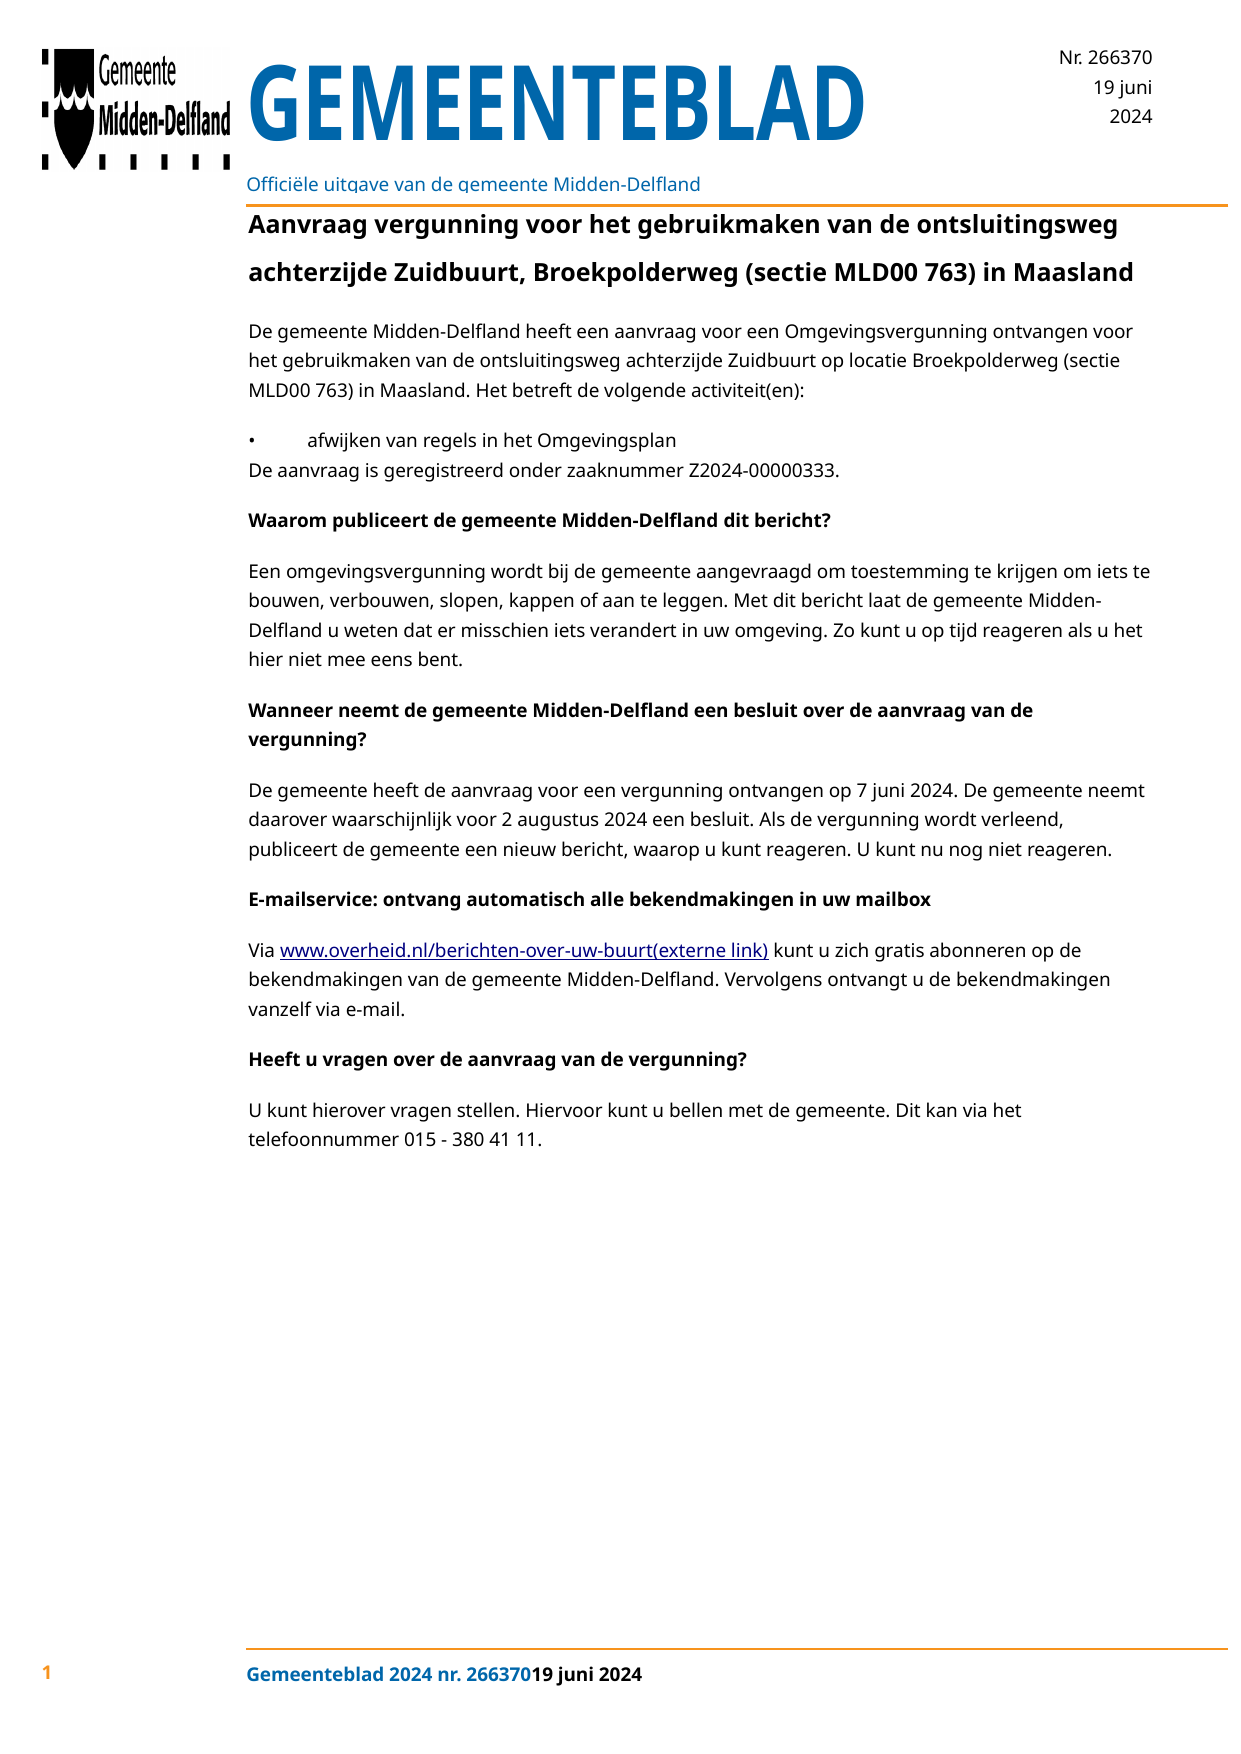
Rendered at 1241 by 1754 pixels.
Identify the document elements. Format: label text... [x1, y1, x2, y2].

text Waarom publiceert de gemeente Midden-Delfland dit bericht? [248, 507, 1152, 533]
list afwijken van regels in het Omgevingsplan [248, 427, 1152, 453]
text U kunt hierover vragen stellen. Hiervoor kunt u bellen met de gemeente. Dit kan via het telefoonnummer 015 - 380 41 11. [248, 1097, 1152, 1152]
text Via www.overheid.nl/berichten-over-uw-buurt(externe link) kunt u zich gratis abonneren op de bekendmakingen van de gemeente Midden-Delfland. Vervolgens ontvangt u de bekendmakingen vanzelf via e-mail. [248, 937, 1152, 1022]
text De gemeente Midden-Delfland heeft een aanvraag voor een Omgevingsvergunning ontvangen voor het gebruikmaken van de ontsluitingsweg achterzijde Zuidbuurt op locatie Broekpolderweg (sectie MLD00 763) in Maasland. Het betreft de volgende activiteit(en): [248, 318, 1152, 403]
text Heeft u vragen over de aanvraag van de vergunning? [248, 1047, 1152, 1072]
text E-mailservice: ontvang automatisch alle bekendmakingen in uw mailbox [248, 887, 1152, 912]
text De gemeente heeft de aanvraag voor een vergunning ontvangen op 7 juni 2024. De gemeente neemt daarover waarschijnlijk voor 2 augustus 2024 een besluit. Als de vergunning wordt verleend, publiceert de gemeente een nieuw bericht, waarop u kunt reageren. U kunt nu nog niet reageren. [248, 777, 1152, 862]
text De aanvraag is geregistreerd onder zaaknummer Z2024-00000333. [248, 457, 1152, 483]
picture [41, 47, 231, 172]
text Aanvraag vergunning voor het gebruikmaken van de ontsluitingsweg achterzijde Zuidbuurt, Broekpolderweg (sectie MLD00 763) in Maasland [248, 207, 1152, 288]
text Wanneer neemt de gemeente Midden-Delfland een besluit over de aanvraag van de vergunning? [248, 697, 1152, 752]
text Een omgevingsvergunning wordt bij de gemeente aangevraagd om toestemming te krijgen om iets te bouwen, verbouwen, slopen, kappen of aan te leggen. Met dit bericht laat de gemeente Midden-Delfland u weten dat er misschien iets verandert in uw omgeving. Zo kunt u op tijd reageren als u het hier niet mee eens bent. [248, 558, 1152, 672]
